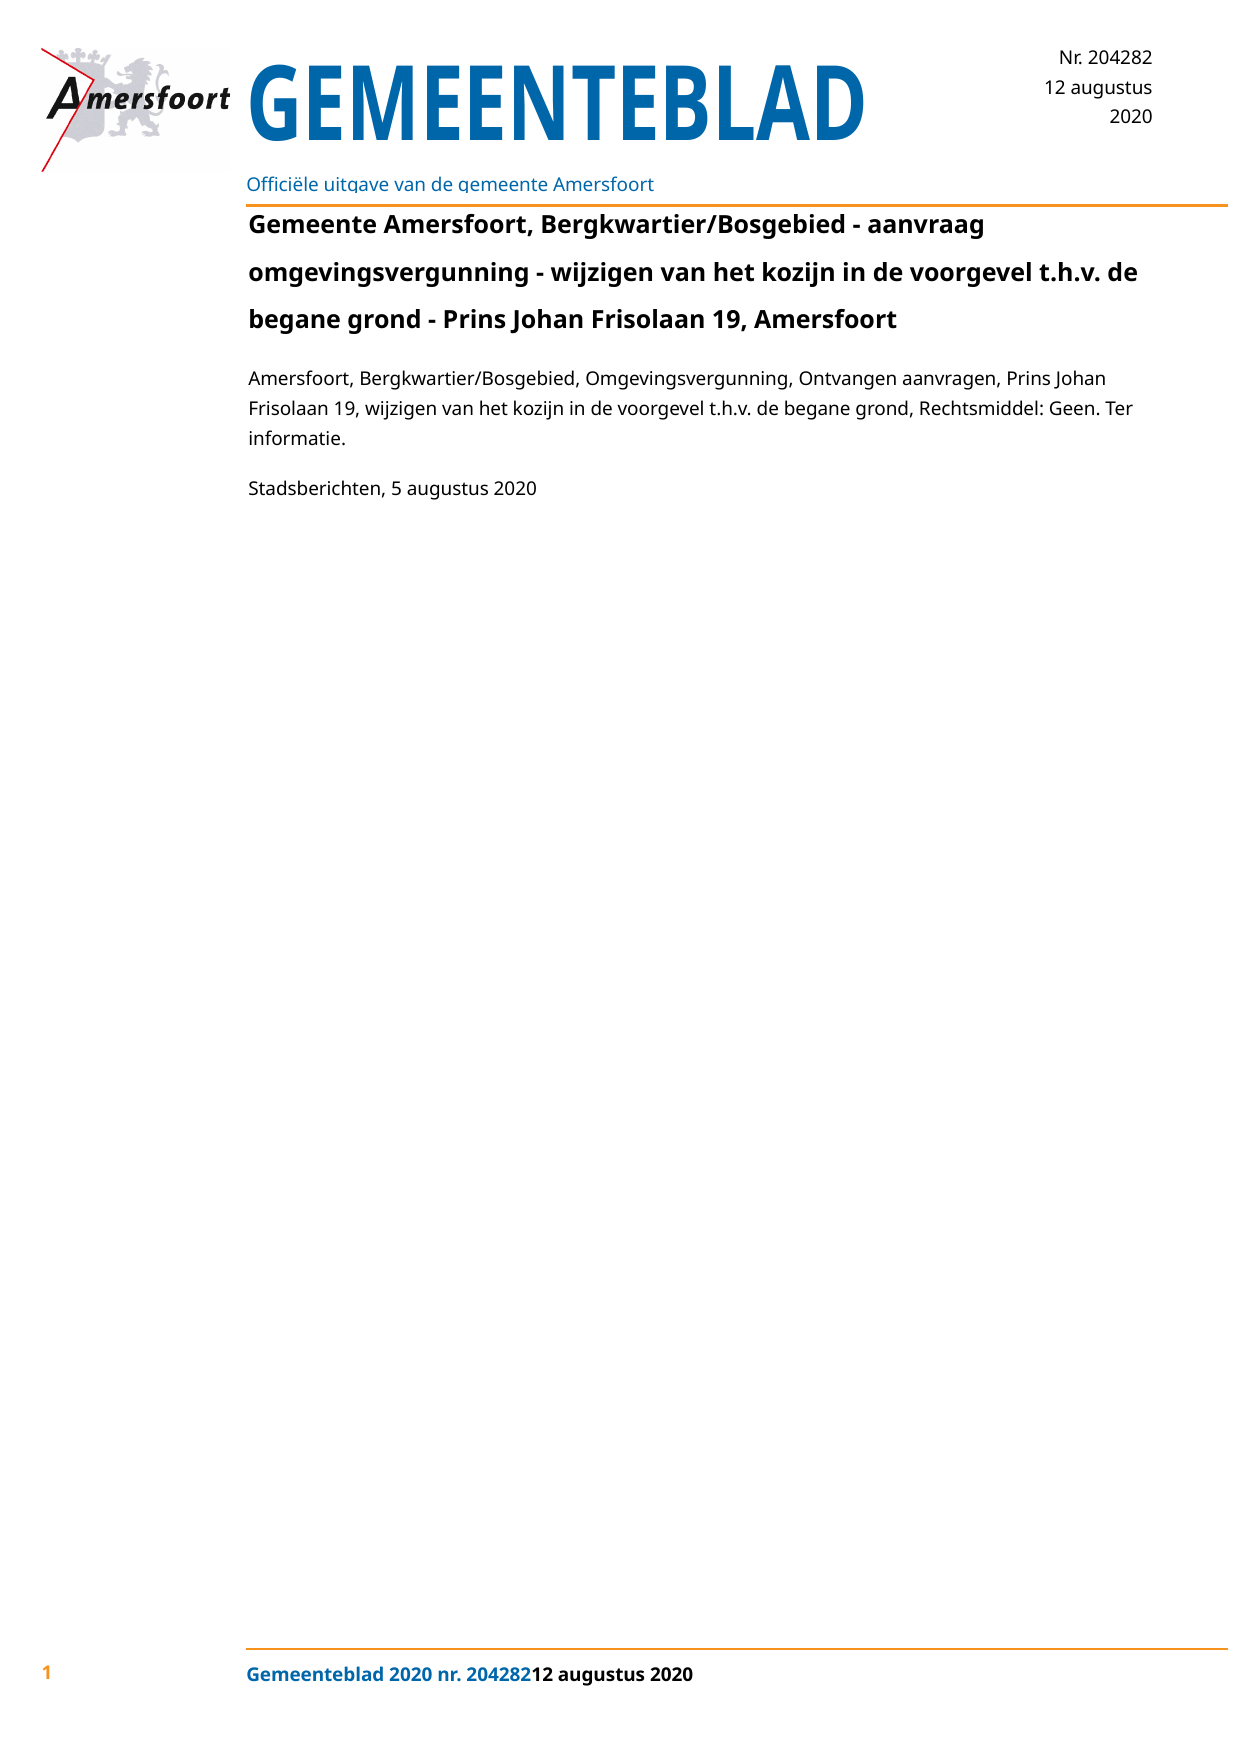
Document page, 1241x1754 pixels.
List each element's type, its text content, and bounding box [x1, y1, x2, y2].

picture [41, 47, 231, 172]
text Amersfoort, Bergkwartier/Bosgebied, Omgevingsvergunning, Ontvangen aanvragen, Prins Johan Frisolaan 19, wijzigen van het kozijn in de voorgevel t.h.v. de begane grond, Rechtsmiddel: Geen. Ter informatie. [248, 366, 1152, 450]
text Stadsberichten, 5 augustus 2020 [248, 475, 1152, 501]
text Gemeente Amersfoort, Bergkwartier/Bosgebied - aanvraag omgevingsvergunning - wijzigen van het kozijn in de voorgevel t.h.v. de begane grond - Prins Johan Frisolaan 19, Amersfoort [248, 207, 1152, 336]
